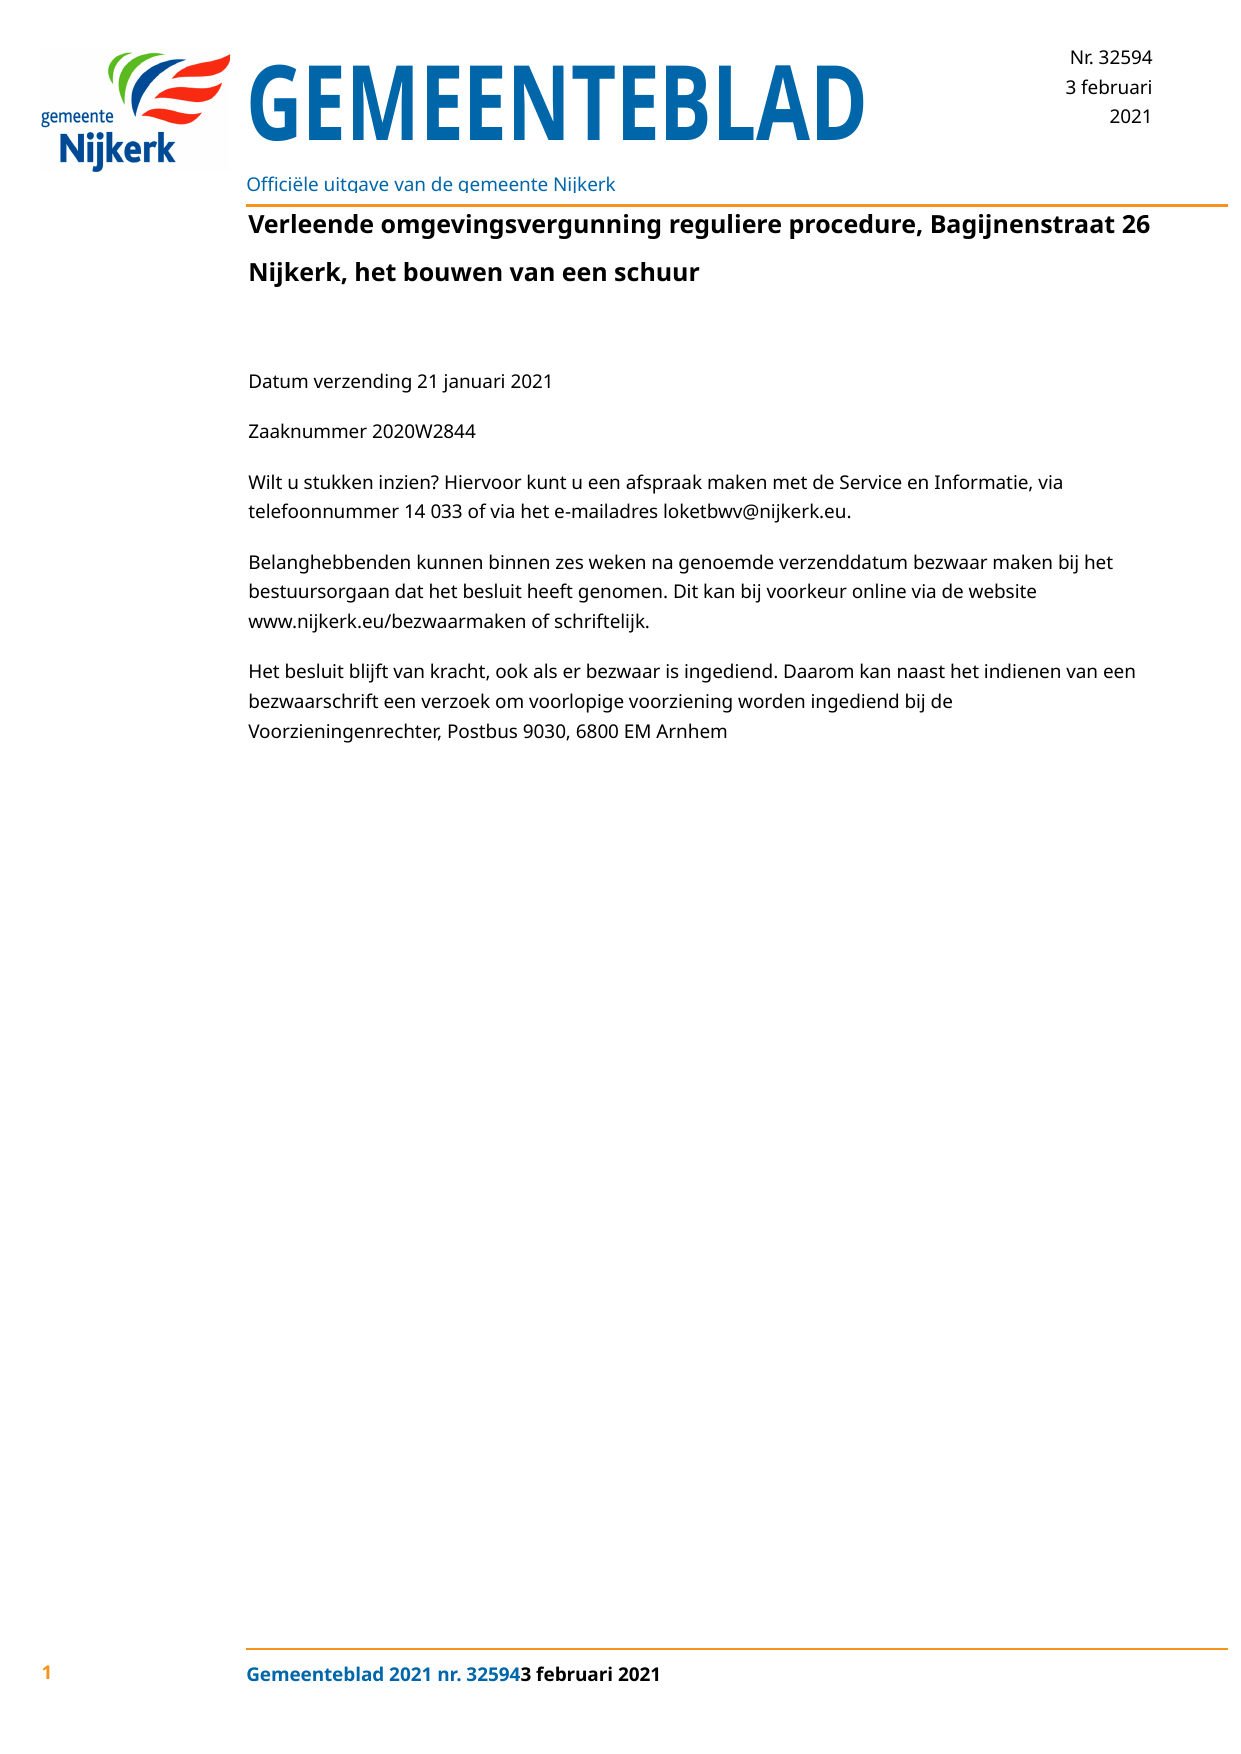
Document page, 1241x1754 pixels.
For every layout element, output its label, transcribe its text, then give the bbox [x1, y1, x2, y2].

text Het besluit blijft van kracht, ook als er bezwaar is ingediend. Daarom kan naast het indienen van een bezwaarschrift een verzoek om voorlopige voorziening worden ingediend bij de Voorzieningenrechter, Postbus 9030, 6800 EM Arnhem [248, 659, 1152, 744]
text Belanghebbenden kunnen binnen zes weken na genoemde verzenddatum bezwaar maken bij het bestuursorgaan dat het besluit heeft genomen. Dit kan bij voorkeur online via de website www.nijkerk.eu/bezwaarmaken of schriftelijk. [248, 549, 1152, 634]
text Zaaknummer 2020W2844 [248, 419, 1152, 444]
text Wilt u stukken inzien? Hiervoor kunt u een afspraak maken met de Service en Informatie, via telefoonnummer 14 033 of via het e-mailadres loketbwv@nijkerk.eu. [248, 469, 1152, 524]
text Verleende omgevingsvergunning reguliere procedure, Bagijnenstraat 26 Nijkerk, het bouwen van een schuur [248, 207, 1152, 288]
picture [41, 47, 231, 172]
text Datum verzending 21 januari 2021 [248, 368, 1152, 394]
